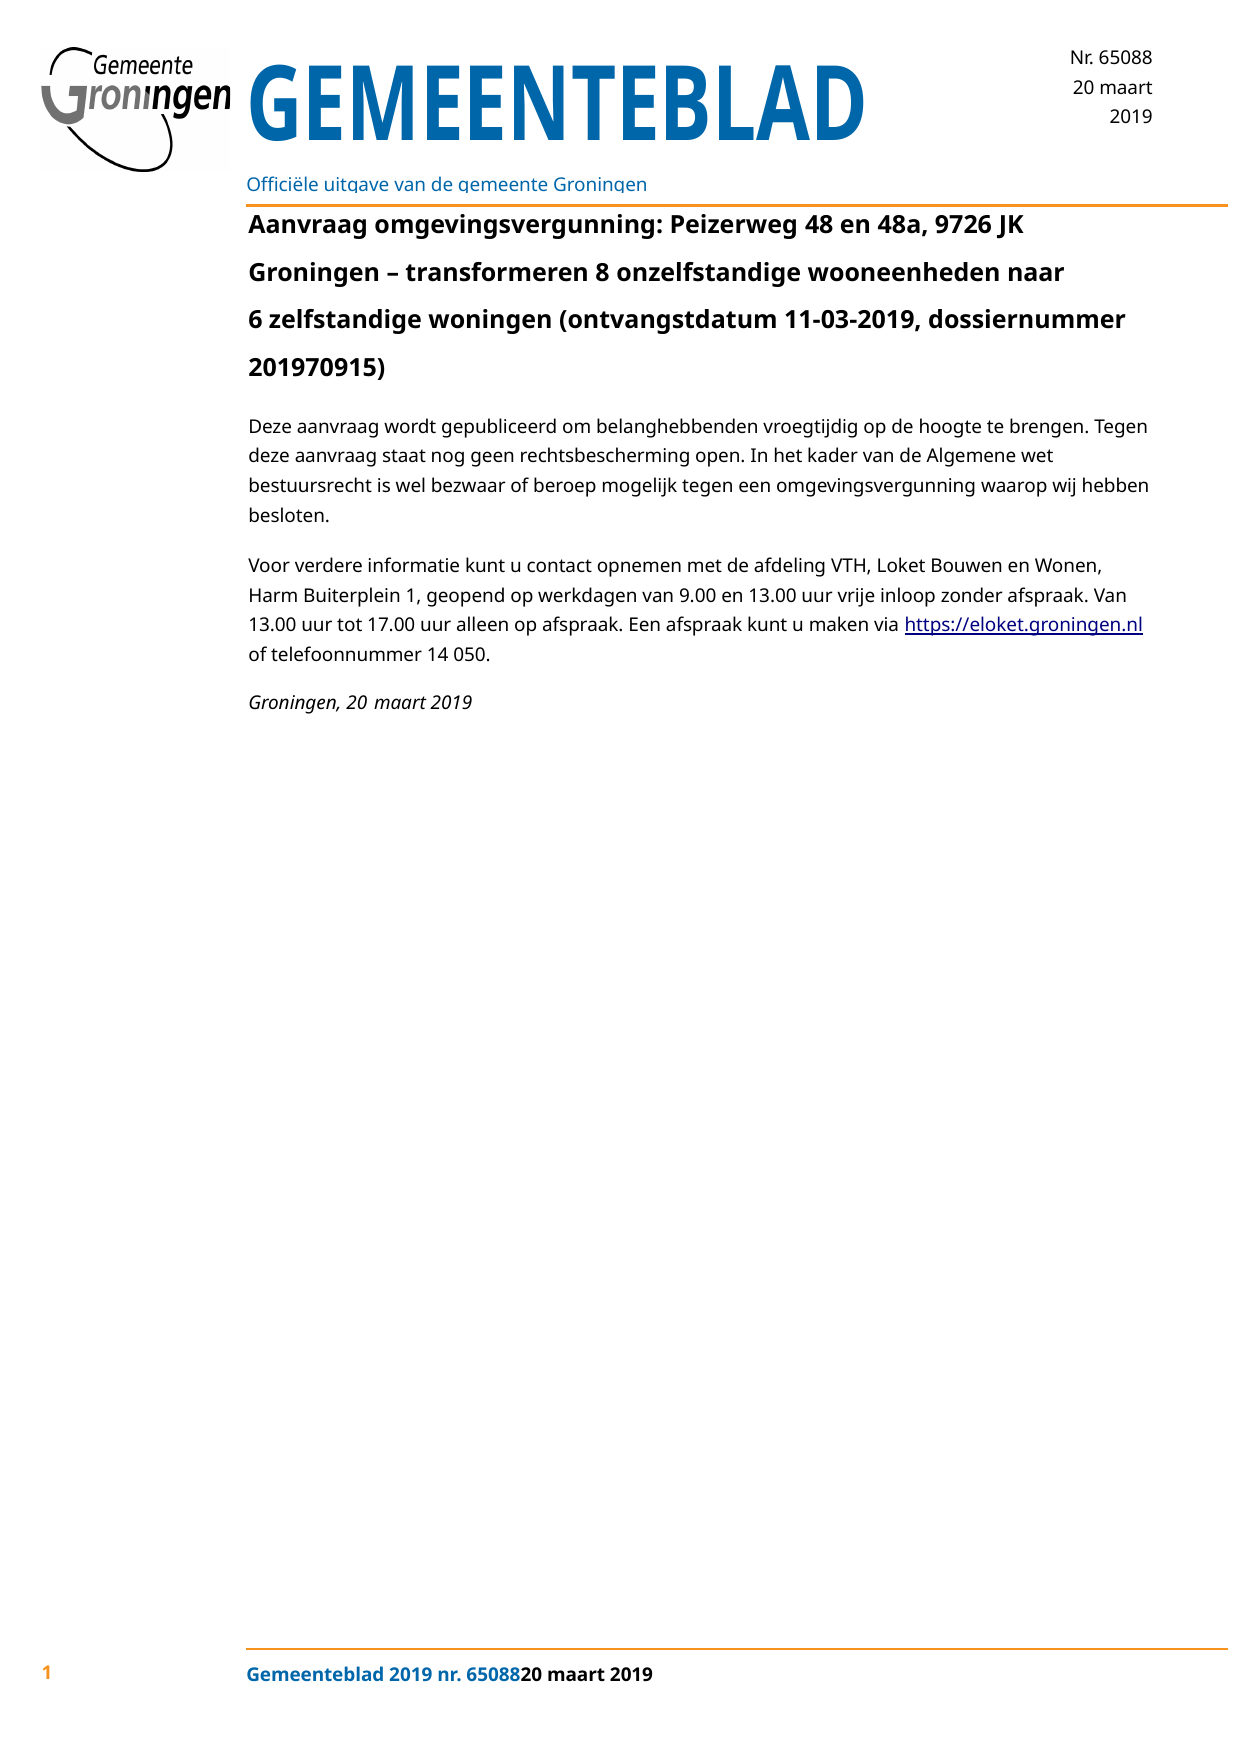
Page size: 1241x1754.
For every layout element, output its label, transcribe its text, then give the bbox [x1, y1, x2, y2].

text Voor verdere informatie kunt u contact opnemen met de afdeling VTH, Loket Bouwen en Wonen, Harm Buiterplein 1, geopend op werkdagen van 9.00 en 13.00 uur vrije inloop zonder afspraak. Van 13.00 uur tot 17.00 uur alleen op afspraak. Een afspraak kunt u maken via https://eloket.groningen.nl of telefoonnummer 14 050. [248, 552, 1152, 667]
text Groningen, 20 maart 2019 [248, 689, 1152, 714]
text Aanvraag omgevingsvergunning: Peizerweg 48 en 48a, 9726 JK Groningen – transformeren 8 onzelfstandige wooneenheden naar 6 zelfstandige woningen (ontvangstdatum 11-03-2019, dossiernummer 201970915) [248, 207, 1152, 384]
text Deze aanvraag wordt gepubliceerd om belanghebbenden vroegtijdig op de hoogte te brengen. Tegen deze aanvraag staat nog geen rechtsbescherming open. In het kader van de Algemene wet bestuursrecht is wel bezwaar of beroep mogelijk tegen een omgevingsvergunning waarop wij hebben besloten. [248, 413, 1152, 528]
picture [41, 47, 231, 172]
